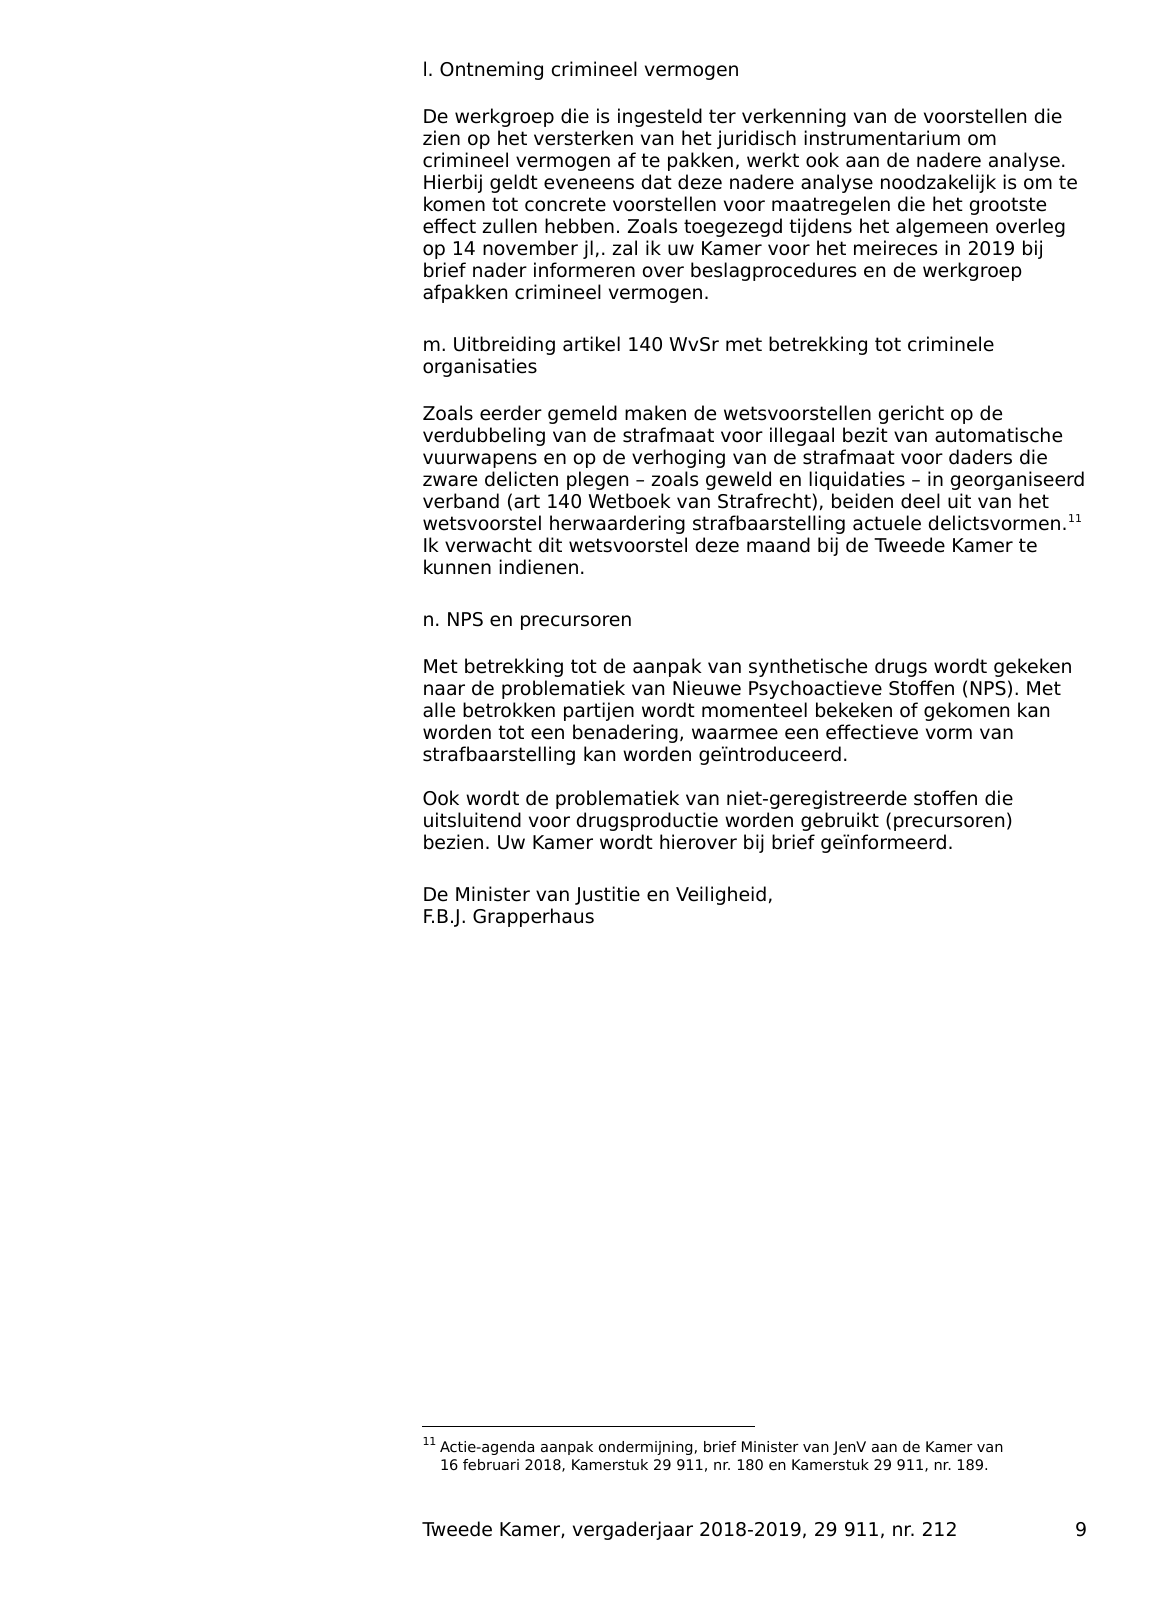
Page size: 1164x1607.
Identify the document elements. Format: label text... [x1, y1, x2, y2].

text Ook wordt de problematiek van niet-geregistreerde stoffen die uitsluitend voor drugsproductie worden gebruikt (precursoren) bezien. Uw Kamer wordt hierover bij brief geïnformeerd. [422, 788, 1087, 854]
text De werkgroep die is ingesteld ter verkenning van de voorstellen die zien op het versterken van het juridisch instrumentarium om crimineel vermogen af te pakken, werkt ook aan de nadere analyse. Hierbij geldt eveneens dat deze nadere analyse noodzakelijk is om te komen tot concrete voorstellen voor maatregelen die het grootste effect zullen hebben. Zoals toegezegd tijdens het algemeen overleg op 14 november jl,. zal ik uw Kamer voor het meireces in 2019 bij brief nader informeren over beslagprocedures en de werkgroep afpakken crimineel vermogen. [422, 106, 1087, 304]
text De Minister van Justitie en Veiligheid, F.B.J. Grapperhaus [422, 884, 1087, 928]
text Met betrekking tot de aanpak van synthetische drugs wordt gekeken naar de problematiek van Nieuwe Psychoactieve Stoffen (NPS). Met alle betrokken partijen wordt momenteel bekeken of gekomen kan worden tot een benadering, waarmee een effectieve vorm van strafbaarstelling kan worden geïntroduceerd. [422, 656, 1087, 766]
text Actie-agenda aanpak ondermijning, brief Minister van JenV aan de Kamer van 16 februari 2018, Kamerstuk 29 911, nr. 180 en Kamerstuk 29 911, nr. 189. [422, 1435, 1087, 1474]
subtitle m. Uitbreiding artikel 140 WvSr met betrekking tot criminele organisaties [422, 334, 1087, 378]
text Zoals eerder gemeld maken de wetsvoorstellen gericht op de verdubbeling van de strafmaat voor illegaal bezit van automatische vuurwapens en op de verhoging van de strafmaat voor daders die zware delicten plegen – zoals geweld en liquidaties – in georganiseerd verband (art 140 Wetboek van Strafrecht), beiden deel uit van het wetsvoorstel herwaardering strafbaarstelling actuele delictsvormen. Ik verwacht dit wetsvoorstel deze maand bij de Tweede Kamer te kunnen indienen. [422, 403, 1087, 579]
subtitle n. NPS en precursoren [422, 609, 1087, 631]
subtitle l. Ontneming crimineel vermogen [422, 59, 1087, 81]
